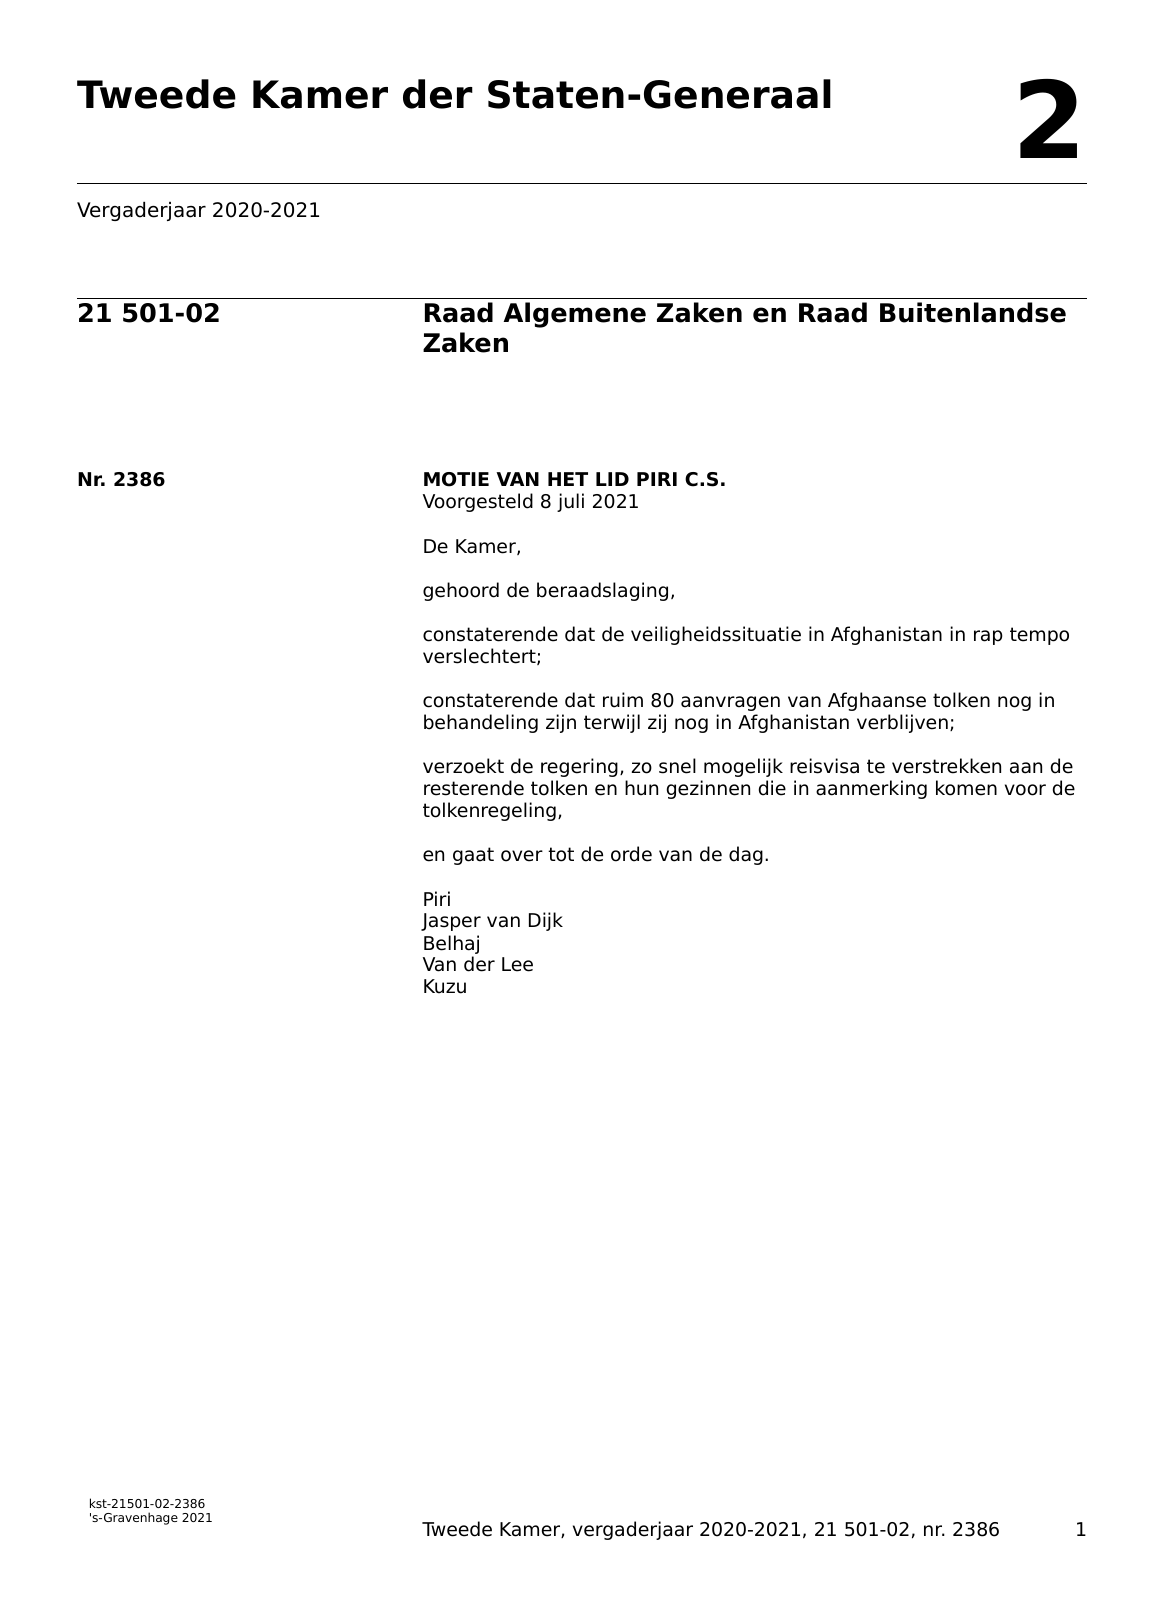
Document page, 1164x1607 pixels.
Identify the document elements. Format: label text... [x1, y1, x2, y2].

subtitle Nr. 2386 MOTIE VAN HET LID PIRI C.S. [77, 469, 1087, 491]
text Belhaj [422, 932, 1087, 954]
text 's-Gravenhage 2021 [88, 1511, 323, 1525]
text De Kamer, [422, 536, 1087, 557]
text kst-21501-02-2386 [88, 1497, 323, 1511]
subtitle 21 501-02 Raad Algemene Zaken en Raad Buitenlandse Zaken [77, 299, 1087, 358]
text Voorgesteld 8 juli 2021 [422, 491, 1087, 513]
text gehoord de beraadslaging, [422, 580, 1087, 602]
text Piri [422, 888, 1087, 910]
text Van der Lee [422, 954, 1087, 976]
table_cell Vergaderjaar 2020-2021 [77, 184, 1087, 298]
text Kuzu [422, 976, 1087, 998]
table_header Tweede Kamer der Staten-Generaal [77, 59, 886, 183]
text verzoekt de regering, zo snel mogelijk reisvisa te verstrekken aan de resterende tolken en hun gezinnen die in aanmerking komen voor de tolkenregeling, [422, 756, 1087, 822]
text constaterende dat de veiligheidssituatie in Afghanistan in rap tempo verslechtert; [422, 624, 1087, 668]
text en gaat over tot de orde van de dag. [422, 844, 1087, 866]
table_header 2 [886, 59, 1087, 183]
text Jasper van Dijk [422, 910, 1087, 932]
text constaterende dat ruim 80 aanvragen van Afghaanse tolken nog in behandeling zijn terwijl zij nog in Afghanistan verblijven; [422, 690, 1087, 734]
